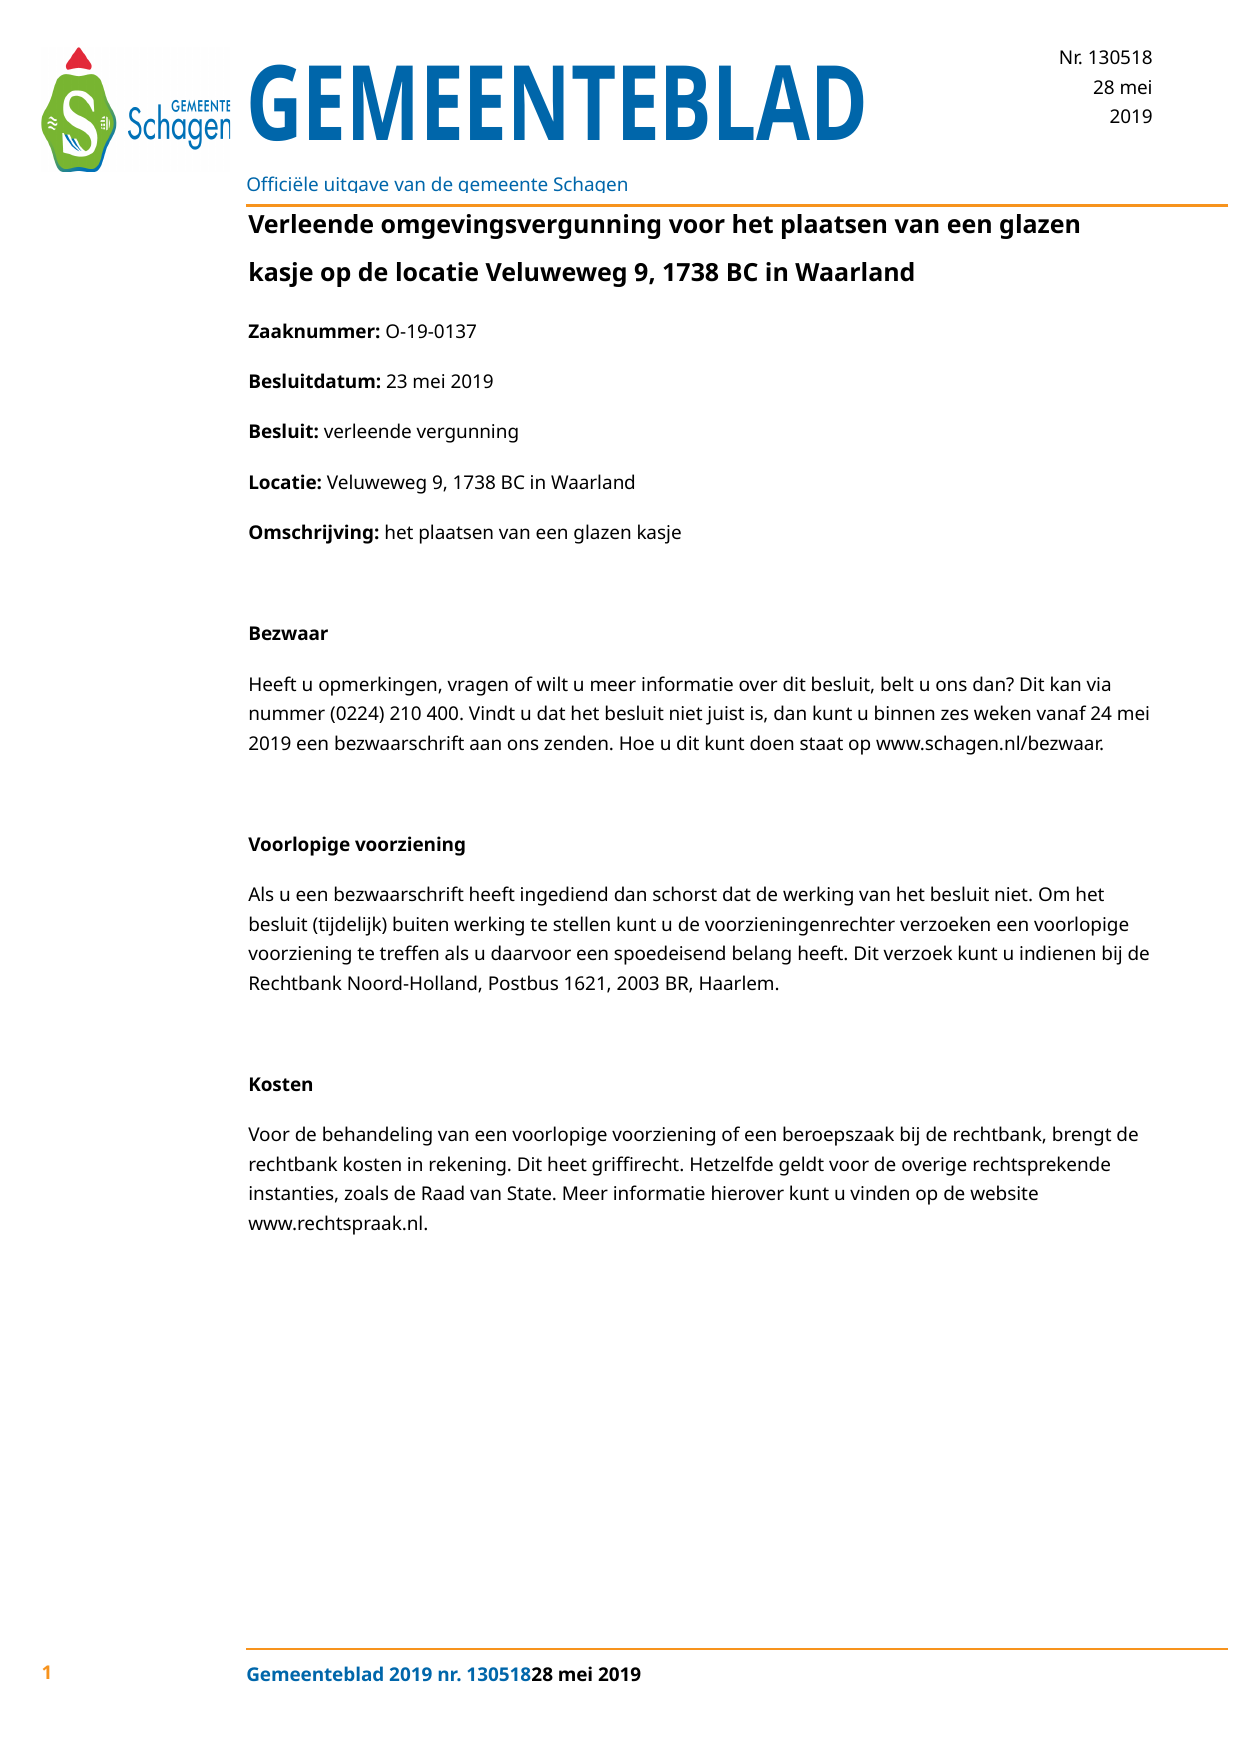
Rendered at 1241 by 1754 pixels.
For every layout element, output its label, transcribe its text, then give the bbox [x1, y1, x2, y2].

text Heeft u opmerkingen, vragen of wilt u meer informatie over dit besluit, belt u ons dan? Dit kan via nummer (0224) 210 400. Vindt u dat het besluit niet juist is, dan kunt u binnen zes weken vanaf 24 mei 2019 een bezwaarschrift aan ons zenden. Hoe u dit kunt doen staat op www.schagen.nl/bezwaar. [248, 671, 1152, 756]
text Kosten [248, 1071, 1152, 1097]
text Voorlopige voorziening [248, 831, 1152, 857]
text Besluitdatum: 23 mei 2019 [248, 368, 1152, 394]
text Als u een bezwaarschrift heeft ingediend dan schorst dat de werking van het besluit niet. Om het besluit (tijdelijk) buiten werking te stellen kunt u de voorzieningenrechter verzoeken een voorlopige voorziening te treffen als u daarvoor een spoedeisend belang heeft. Dit verzoek kunt u indienen bij de Rechtbank Noord-Holland, Postbus 1621, 2003 BR, Haarlem. [248, 881, 1152, 996]
text Omschrijving: het plaatsen van een glazen kasje [248, 519, 1152, 545]
text Locatie: Veluweweg 9, 1738 BC in Waarland [248, 469, 1152, 495]
text Bezwaar [248, 620, 1152, 646]
text Besluit: verleende vergunning [248, 419, 1152, 444]
text Voor de behandeling van een voorlopige voorziening of een beroepszaak bij de rechtbank, brengt de rechtbank kosten in rekening. Dit heet griffirecht. Hetzelfde geldt voor de overige rechtsprekende instanties, zoals de Raad van State. Meer informatie hierover kunt u vinden op de website www.rechtspraak.nl. [248, 1121, 1152, 1236]
text Zaaknummer: O-19-0137 [248, 318, 1152, 344]
text Verleende omgevingsvergunning voor het plaatsen van een glazen kasje op de locatie Veluweweg 9, 1738 BC in Waarland [248, 207, 1152, 288]
picture [41, 47, 231, 172]
